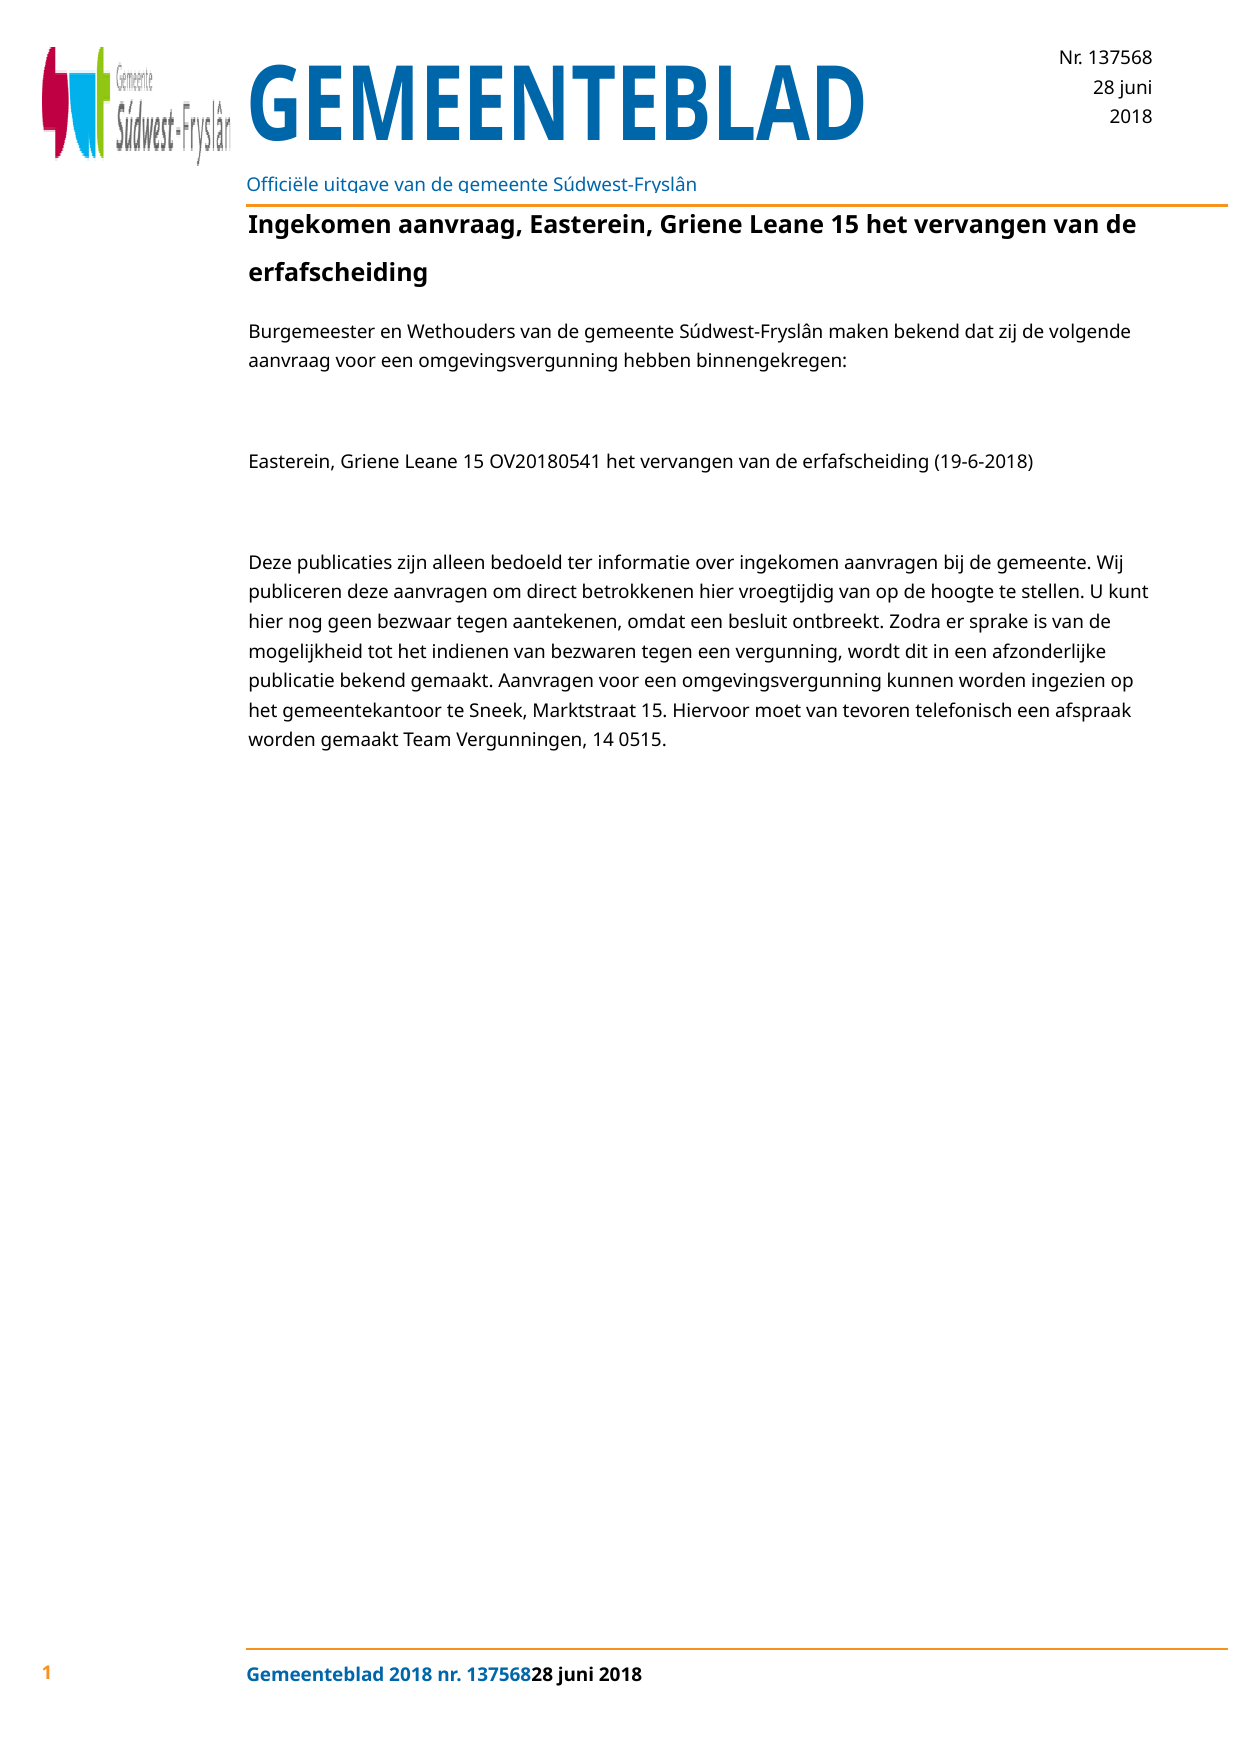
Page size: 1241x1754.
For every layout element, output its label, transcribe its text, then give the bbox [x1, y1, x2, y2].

text Ingekomen aanvraag, Easterein, Griene Leane 15 het vervangen van de erfafscheiding [248, 207, 1152, 288]
text Easterein, Griene Leane 15 OV20180541 het vervangen van de erfafscheiding (19-6-2018) [248, 448, 1152, 474]
picture [41, 47, 231, 172]
text Burgemeester en Wethouders van de gemeente Súdwest-Fryslân maken bekend dat zij de volgende aanvraag voor een omgevingsvergunning hebben binnengekregen: [248, 318, 1152, 373]
text Deze publicaties zijn alleen bedoeld ter informatie over ingekomen aanvragen bij de gemeente. Wij publiceren deze aanvragen om direct betrokkenen hier vroegtijdig van op de hoogte te stellen. U kunt hier nog geen bezwaar tegen aantekenen, omdat een besluit ontbreekt. Zodra er sprake is van de mogelijkheid tot het indienen van bezwaren tegen een vergunning, wordt dit in een afzonderlijke publicatie bekend gemaakt. Aanvragen voor een omgevingsvergunning kunnen worden ingezien op het gemeentekantoor te Sneek, Marktstraat 15. Hiervoor moet van tevoren telefonisch een afspraak worden gemaakt Team Vergunningen, 14 0515. [248, 549, 1152, 752]
